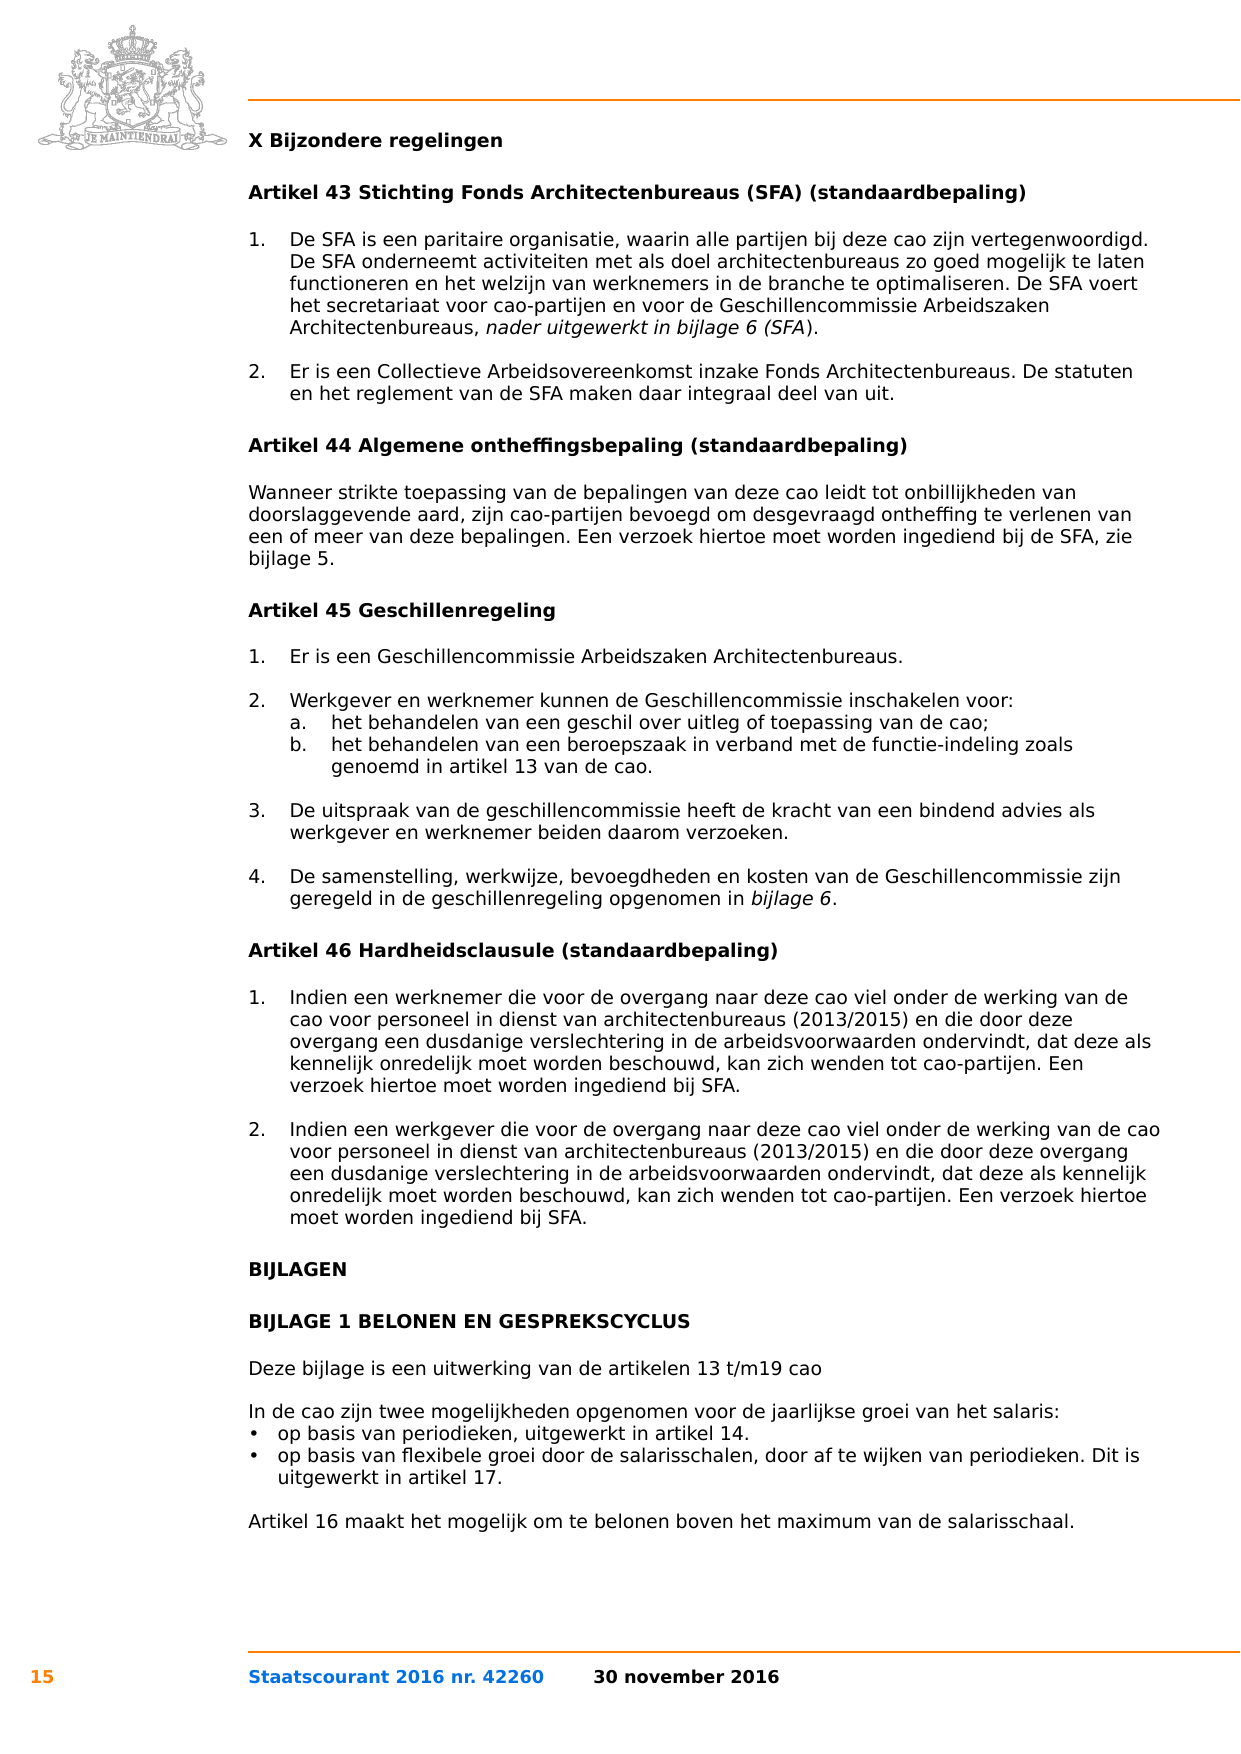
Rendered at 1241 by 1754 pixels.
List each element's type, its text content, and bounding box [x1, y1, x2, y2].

text 4. De samenstelling, werkwijze, bevoegdheden en kosten van de Geschillencommissie zijn geregeld in de geschillenregeling opgenomen in bijlage 6. [248, 866, 1163, 910]
text a. het behandelen van een geschil over uitleg of toepassing van de cao; [289, 712, 1163, 734]
text 2. Werkgever en werknemer kunnen de Geschillencommissie inschakelen voor: [248, 690, 1163, 712]
text 2. Indien een werkgever die voor de overgang naar deze cao viel onder de werking van de cao voor personeel in dienst van architectenbureaus (2013/2015) en die door deze overgang een dusdanige verslechtering in de arbeidsvoorwaarden ondervindt, dat deze als kennelijk onredelijk moet worden beschouwd, kan zich wenden tot cao-partijen. Een verzoek hiertoe moet worden ingediend bij SFA. [248, 1119, 1163, 1228]
text • op basis van flexibele groei door de salarisschalen, door af te wijken van periodieken. Dit is uitgewerkt in artikel 17. [248, 1445, 1163, 1489]
subtitle Artikel 45 Geschillenregeling [248, 599, 1163, 621]
text 3. De uitspraak van de geschillencommissie heeft de kracht van een bindend advies als werkgever en werknemer beiden daarom verzoeken. [248, 800, 1163, 844]
picture [38, 25, 227, 150]
text Wanneer strikte toepassing van de bepalingen van deze cao leidt tot onbillijkheden van doorslaggevende aard, zijn cao-partijen bevoegd om desgevraagd ontheffing te verlenen van een of meer van deze bepalingen. Een verzoek hiertoe moet worden ingediend bij de SFA, zie bijlage 5. [248, 482, 1163, 569]
subtitle X Bijzondere regelingen [248, 130, 1163, 152]
text b. het behandelen van een beroepszaak in verband met de functie-indeling zoals genoemd in artikel 13 van de cao. [289, 734, 1163, 778]
subtitle Artikel 46 Hardheidsclausule (standaardbepaling) [248, 940, 1163, 962]
text 1. Indien een werknemer die voor de overgang naar deze cao viel onder de werking van de cao voor personeel in dienst van architectenbureaus (2013/2015) en die door deze overgang een dusdanige verslechtering in de arbeidsvoorwaarden ondervindt, dat deze als kennelijk onredelijk moet worden beschouwd, kan zich wenden tot cao-partijen. Een verzoek hiertoe moet worden ingediend bij SFA. [248, 987, 1163, 1097]
text • op basis van periodieken, uitgewerkt in artikel 14. [248, 1423, 1163, 1445]
text 1. Er is een Geschillencommissie Arbeidszaken Architectenbureaus. [248, 646, 1163, 668]
text 1. De SFA is een paritaire organisatie, waarin alle partijen bij deze cao zijn vertegenwoordigd. De SFA onderneemt activiteiten met als doel architectenbureaus zo goed mogelijk te laten functioneren en het welzijn van werknemers in de branche te optimaliseren. De SFA voert het secretariaat voor cao-partijen en voor de Geschillencommissie Arbeidszaken Architectenbureaus, nader uitgewerkt in bijlage 6 (SFA). [248, 229, 1163, 339]
text Artikel 16 maakt het mogelijk om te belonen boven het maximum van de salarisschaal. [248, 1511, 1163, 1533]
text Deze bijlage is een uitwerking van de artikelen 13 t/m19 cao [248, 1357, 1163, 1379]
subtitle Artikel 44 Algemene ontheffingsbepaling (standaardbepaling) [248, 434, 1163, 457]
subtitle Artikel 43 Stichting Fonds Architectenbureaus (SFA) (standaardbepaling) [248, 182, 1163, 204]
text 2. Er is een Collectieve Arbeidsovereenkomst inzake Fonds Architectenbureaus. De statuten en het reglement van de SFA maken daar integraal deel van uit. [248, 361, 1163, 404]
subtitle BIJLAGE 1 BELONEN EN GESPREKSCYCLUS [248, 1311, 1163, 1332]
text In de cao zijn twee mogelijkheden opgenomen voor de jaarlijkse groei van het salaris: [248, 1401, 1163, 1423]
subtitle BIJLAGEN [248, 1258, 1163, 1281]
